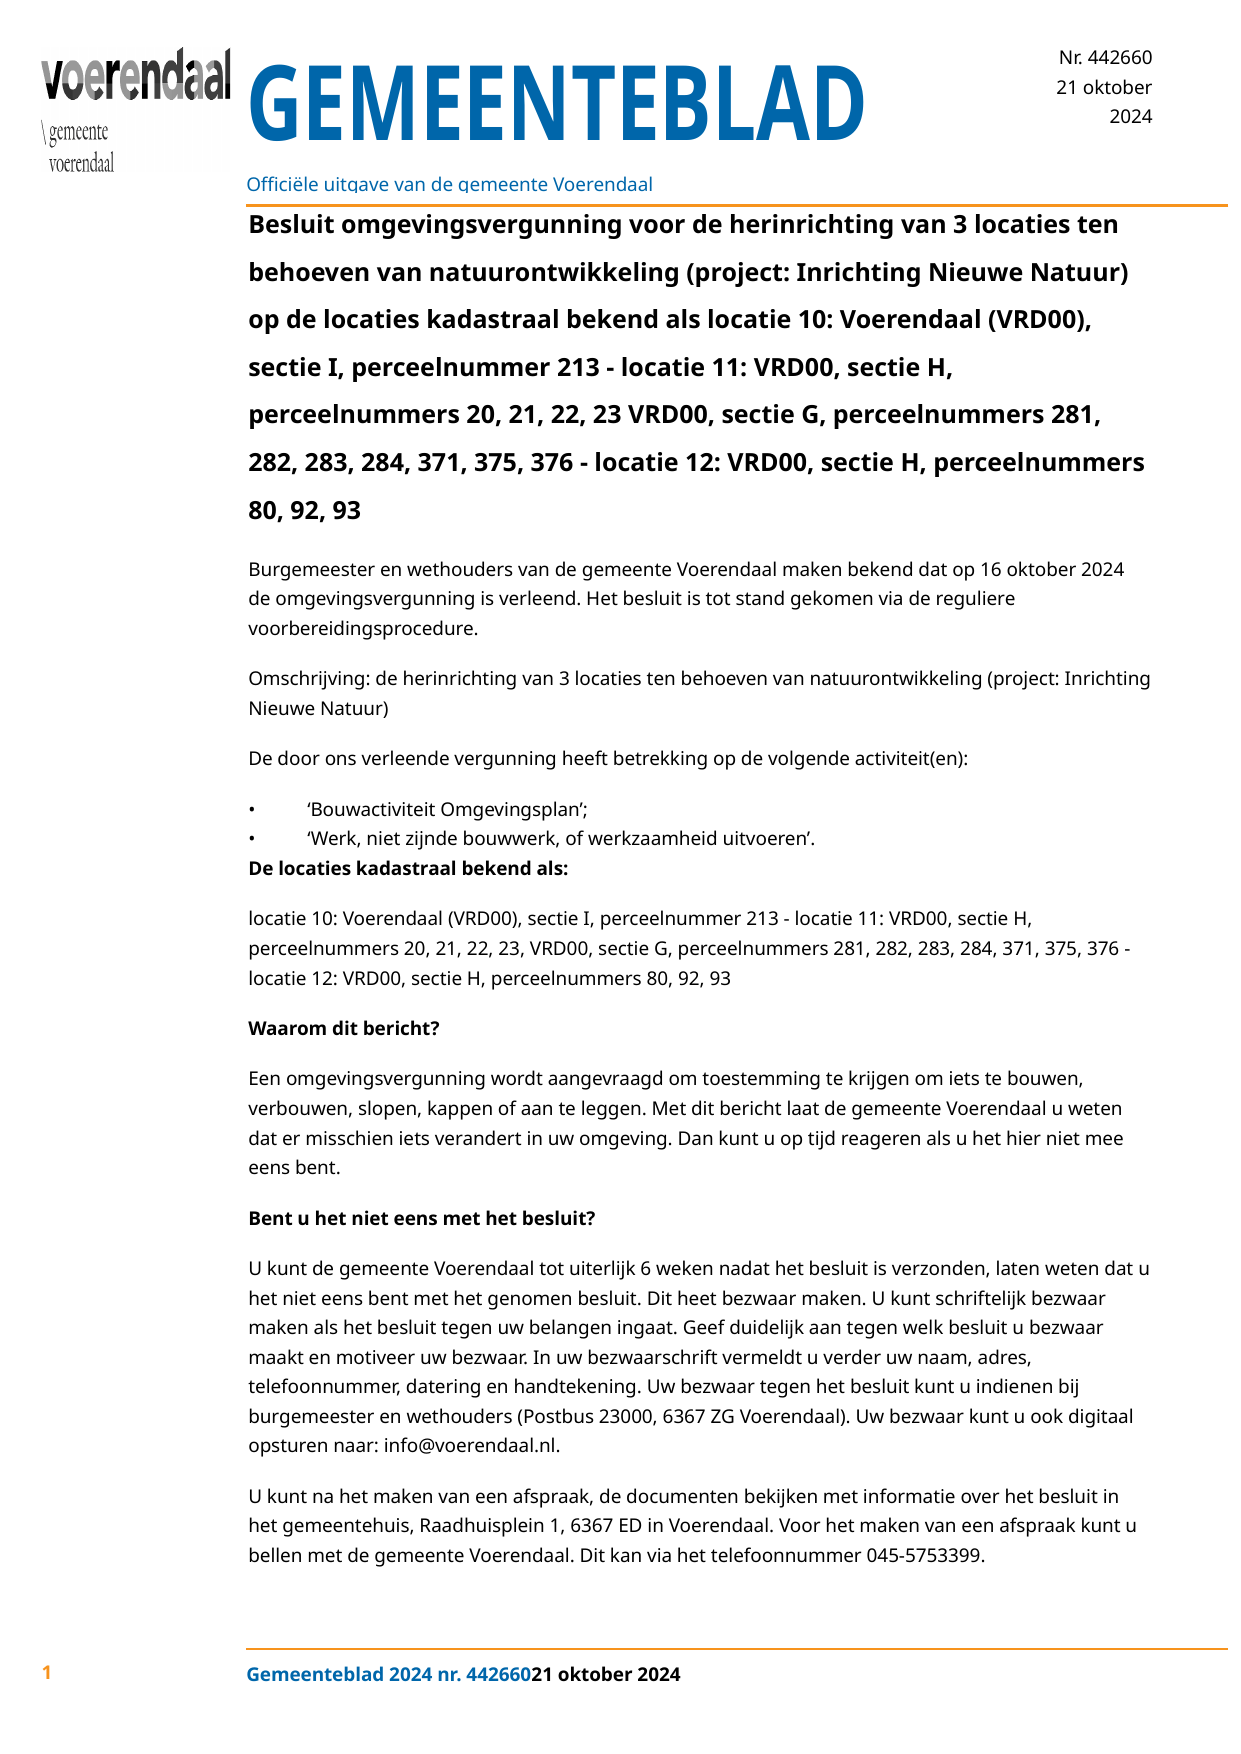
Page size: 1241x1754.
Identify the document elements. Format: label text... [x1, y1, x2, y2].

text Bent u het niet eens met het besluit? [248, 1205, 1152, 1230]
text U kunt de gemeente Voerendaal tot uiterlijk 6 weken nadat het besluit is verzonden, laten weten dat u het niet eens bent met het genomen besluit. Dit heet bezwaar maken. U kunt schriftelijk bezwaar maken als het besluit tegen uw belangen ingaat. Geef duidelijk aan tegen welk besluit u bezwaar maakt en motiveer uw bezwaar. In uw bezwaarschrift vermeldt u verder uw naam, adres, telefoonnummer, datering en handtekening. Uw bezwaar tegen het besluit kunt u indienen bij burgemeester en wethouders (Postbus 23000, 6367 ZG Voerendaal). Uw bezwaar kunt u ook digitaal opsturen naar: info@voerendaal.nl. [248, 1255, 1152, 1458]
text locatie 10: Voerendaal (VRD00), sectie I, perceelnummer 213 - locatie 11: VRD00, sectie H, perceelnummers 20, 21, 22, 23, VRD00, sectie G, perceelnummers 281, 282, 283, 284, 371, 375, 376 - locatie 12: VRD00, sectie H, perceelnummers 80, 92, 93 [248, 906, 1152, 990]
text U kunt na het maken van een afspraak, de documenten bekijken met informatie over het besluit in het gemeentehuis, Raadhuisplein 1, 6367 ED in Voerendaal. Voor het maken van een afspraak kunt u bellen met de gemeente Voerendaal. Dit kan via het telefoonnummer 045-5753399. [248, 1483, 1152, 1568]
list ‘Werk, niet zijnde bouwwerk, of werkzaamheid uitvoeren’. [248, 826, 1152, 851]
text Besluit omgevingsvergunning voor de herinrichting van 3 locaties ten behoeven van natuurontwikkeling (project: Inrichting Nieuwe Natuur) op de locaties kadastraal bekend als locatie 10: Voerendaal (VRD00), sectie I, perceelnummer 213 - locatie 11: VRD00, sectie H, perceelnummers 20, 21, 22, 23 VRD00, sectie G, perceelnummers 281, 282, 283, 284, 371, 375, 376 - locatie 12: VRD00, sectie H, perceelnummers 80, 92, 93 [248, 207, 1152, 526]
text Burgemeester en wethouders van de gemeente Voerendaal maken bekend dat op 16 oktober 2024 de omgevingsvergunning is verleend. Het besluit is tot stand gekomen via de reguliere voorbereidingsprocedure. [248, 556, 1152, 641]
text Waarom dit bericht? [248, 1015, 1152, 1041]
text Omschrijving: de herinrichting van 3 locaties ten behoeven van natuurontwikkeling (project: Inrichting Nieuwe Natuur) [248, 666, 1152, 721]
text Een omgevingsvergunning wordt aangevraagd om toestemming te krijgen om iets te bouwen, verbouwen, slopen, kappen of aan te leggen. Met dit bericht laat de gemeente Voerendaal u weten dat er misschien iets verandert in uw omgeving. Dan kunt u op tijd reageren als u het hier niet mee eens bent. [248, 1066, 1152, 1180]
picture [41, 47, 231, 172]
list ‘Bouwactiviteit Omgevingsplan’; [248, 796, 1152, 822]
text De locaties kadastraal bekend als: [248, 855, 1152, 881]
text De door ons verleende vergunning heeft betrekking op de volgende activiteit(en): [248, 746, 1152, 771]
